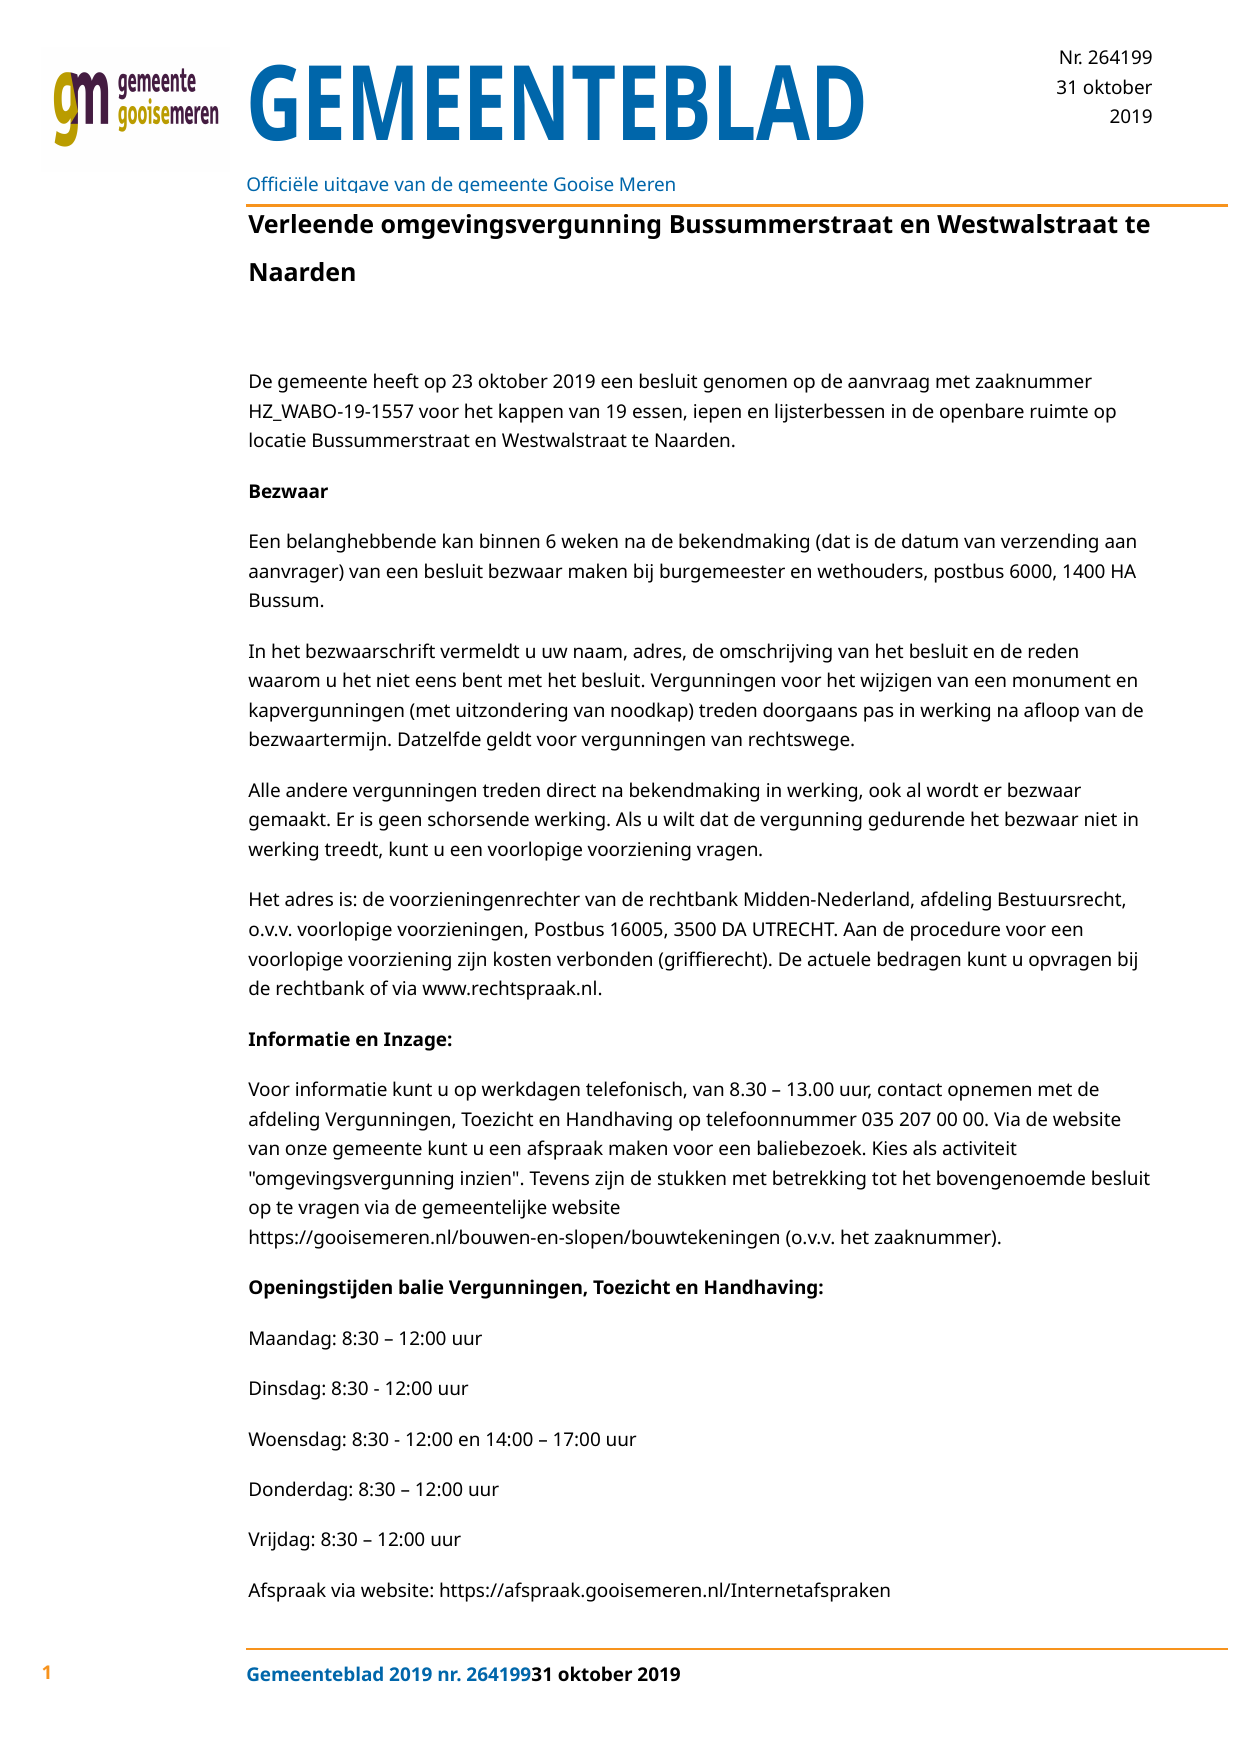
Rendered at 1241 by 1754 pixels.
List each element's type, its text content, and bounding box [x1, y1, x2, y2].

text Donderdag: 8:30 – 12:00 uur [248, 1476, 1152, 1502]
text Informatie en Inzage: [248, 1026, 1152, 1052]
text Dinsdag: 8:30 - 12:00 uur [248, 1375, 1152, 1401]
text Vrijdag: 8:30 – 12:00 uur [248, 1527, 1152, 1552]
text Een belanghebbende kan binnen 6 weken na de bekendmaking (dat is de datum van verzending aan aanvrager) van een besluit bezwaar maken bij burgemeester en wethouders, postbus 6000, 1400 HA Bussum. [248, 528, 1152, 613]
text Afspraak via website: https://afspraak.gooisemeren.nl/Internetafspraken [248, 1577, 1152, 1603]
text Het adres is: de voorzieningenrechter van de rechtbank Midden-Nederland, afdeling Bestuursrecht, o.v.v. voorlopige voorzieningen, Postbus 16005, 3500 DA UTRECHT. Aan de procedure voor een voorlopige voorziening zijn kosten verbonden (griffierecht). De actuele bedragen kunt u opvragen bij de rechtbank of via www.rechtspraak.nl. [248, 887, 1152, 1001]
text Bezwaar [248, 478, 1152, 504]
text Alle andere vergunningen treden direct na bekendmaking in werking, ook al wordt er bezwaar gemaakt. Er is geen schorsende werking. Als u wilt dat de vergunning gedurende het bezwaar niet in werking treedt, kunt u een voorlopige voorziening vragen. [248, 777, 1152, 862]
text Verleende omgevingsvergunning Bussummerstraat en Westwalstraat te Naarden [248, 207, 1152, 288]
picture [41, 47, 231, 172]
text De gemeente heeft op 23 oktober 2019 een besluit genomen op de aanvraag met zaaknummer HZ_WABO-19-1557 voor het kappen van 19 essen, iepen en lijsterbessen in de openbare ruimte op locatie Bussummerstraat en Westwalstraat te Naarden. [248, 368, 1152, 453]
text Maandag: 8:30 – 12:00 uur [248, 1325, 1152, 1351]
text Woensdag: 8:30 - 12:00 en 14:00 – 17:00 uur [248, 1426, 1152, 1452]
text Voor informatie kunt u op werkdagen telefonisch, van 8.30 – 13.00 uur, contact opnemen met de afdeling Vergunningen, Toezicht en Handhaving op telefoonnummer 035 207 00 00. Via de website van onze gemeente kunt u een afspraak maken voor een baliebezoek. Kies als activiteit "omgevingsvergunning inzien". Tevens zijn de stukken met betrekking tot het bovengenoemde besluit op te vragen via de gemeentelijke website https://gooisemeren.nl/bouwen-en-slopen/bouwtekeningen (o.v.v. het zaaknummer). [248, 1076, 1152, 1250]
text Openingstijden balie Vergunningen, Toezicht en Handhaving: [248, 1274, 1152, 1300]
text In het bezwaarschrift vermeldt u uw naam, adres, de omschrijving van het besluit en de reden waarom u het niet eens bent met het besluit. Vergunningen voor het wijzigen van een monument en kapvergunningen (met uitzondering van noodkap) treden doorgaans pas in werking na afloop van de bezwaartermijn. Datzelfde geldt voor vergunningen van rechtswege. [248, 638, 1152, 752]
